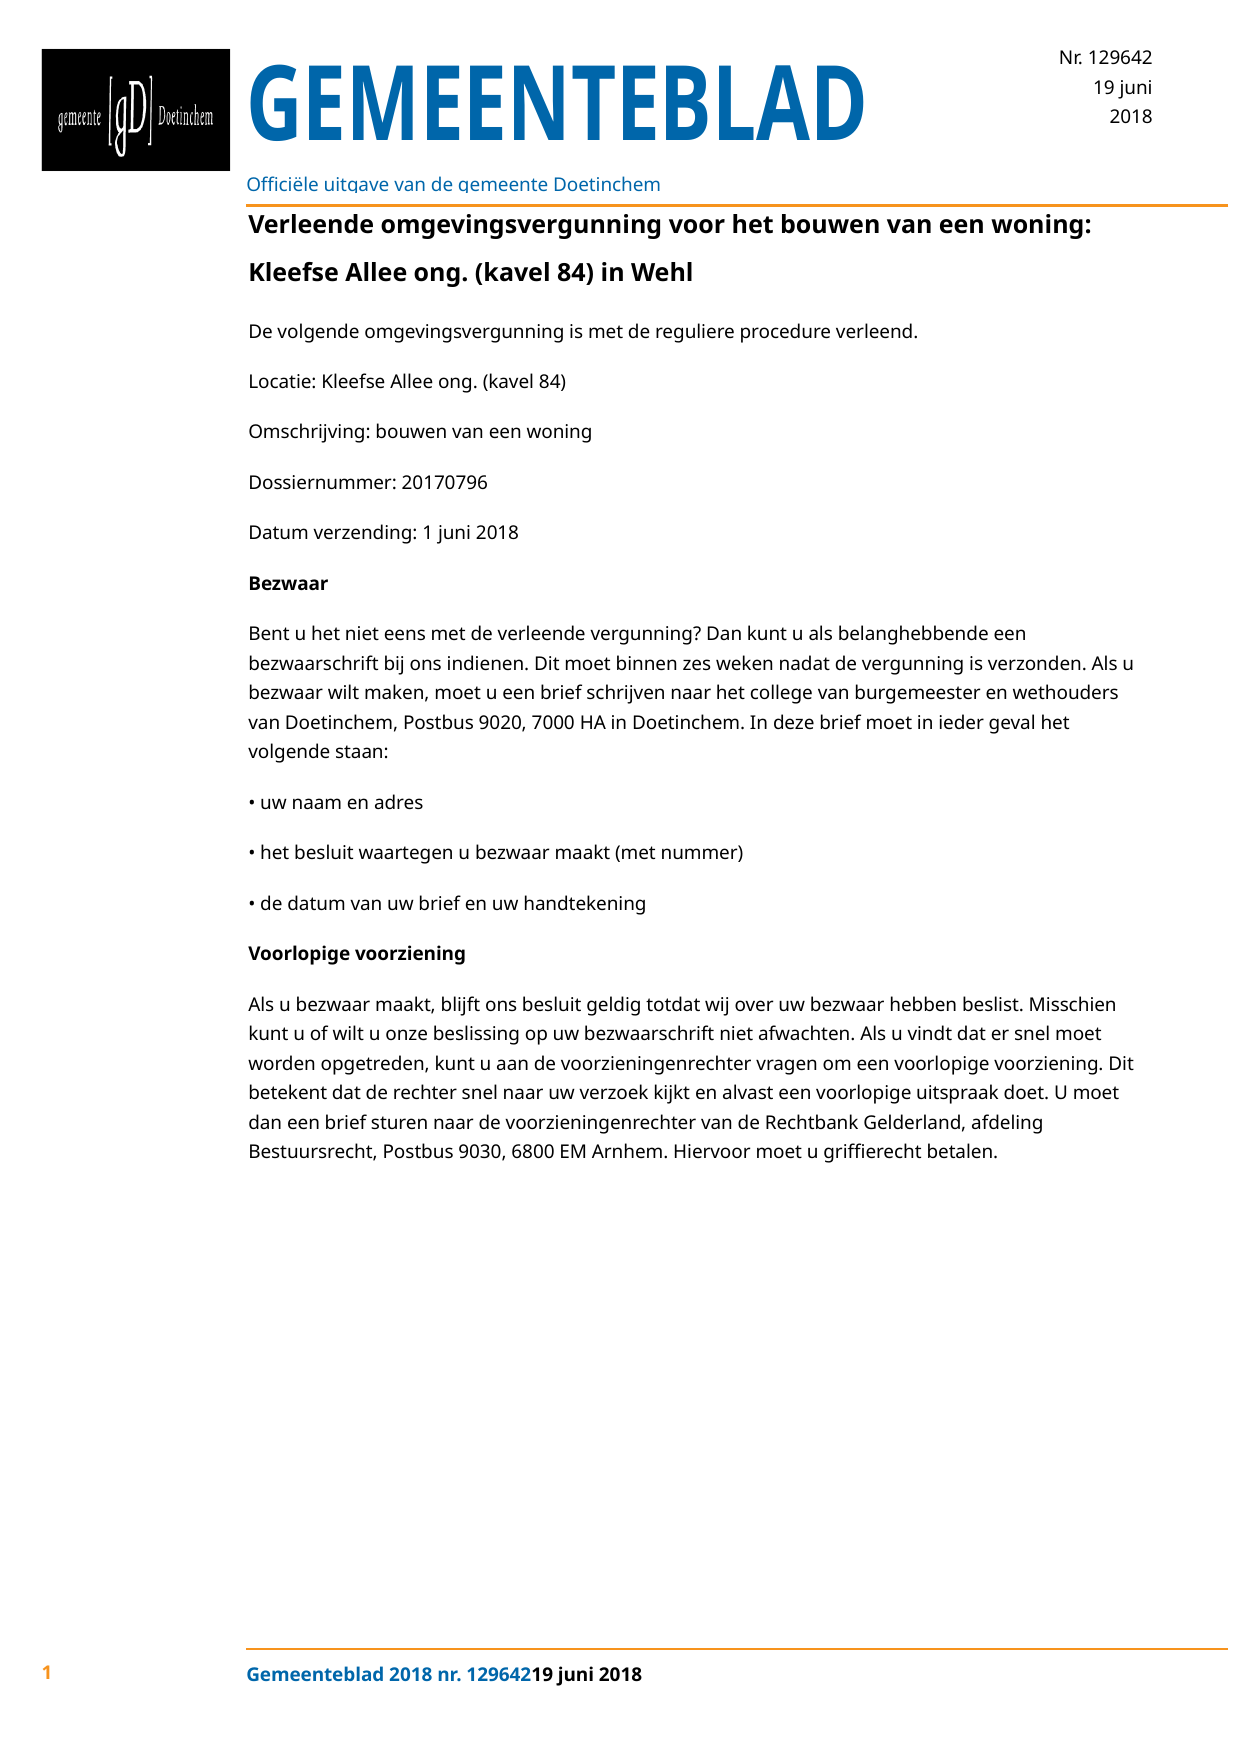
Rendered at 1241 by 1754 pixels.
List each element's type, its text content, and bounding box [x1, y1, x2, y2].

text Verleende omgevingsvergunning voor het bouwen van een woning: Kleefse Allee ong. (kavel 84) in Wehl [248, 207, 1152, 288]
text Bezwaar [248, 570, 1152, 596]
text Bent u het niet eens met de verleende vergunning? Dan kunt u als belanghebbende een bezwaarschrift bij ons indienen. Dit moet binnen zes weken nadat de vergunning is verzonden. Als u bezwaar wilt maken, moet u een brief schrijven naar het college van burgemeester en wethouders van Doetinchem, Postbus 9020, 7000 HA in Doetinchem. In deze brief moet in ieder geval het volgende staan: [248, 620, 1152, 764]
text Voorlopige voorziening [248, 940, 1152, 966]
text • de datum van uw brief en uw handtekening [248, 890, 1152, 916]
picture [41, 47, 231, 172]
text • het besluit waartegen u bezwaar maakt (met nummer) [248, 839, 1152, 865]
text Omschrijving: bouwen van een woning [248, 419, 1152, 444]
text Locatie: Kleefse Allee ong. (kavel 84) [248, 368, 1152, 394]
text Datum verzending: 1 juni 2018 [248, 519, 1152, 545]
text • uw naam en adres [248, 789, 1152, 815]
text Dossiernummer: 20170796 [248, 469, 1152, 495]
text Als u bezwaar maakt, blijft ons besluit geldig totdat wij over uw bezwaar hebben beslist. Misschien kunt u of wilt u onze beslissing op uw bezwaarschrift niet afwachten. Als u vindt dat er snel moet worden opgetreden, kunt u aan de voorzieningenrechter vragen om een voorlopige voorziening. Dit betekent dat de rechter snel naar uw verzoek kijkt en alvast een voorlopige uitspraak doet. U moet dan een brief sturen naar de voorzieningenrechter van de Rechtbank Gelderland, afdeling Bestuursrecht, Postbus 9030, 6800 EM Arnhem. Hiervoor moet u griffierecht betalen. [248, 991, 1152, 1164]
text De volgende omgevingsvergunning is met de reguliere procedure verleend. [248, 318, 1152, 344]
